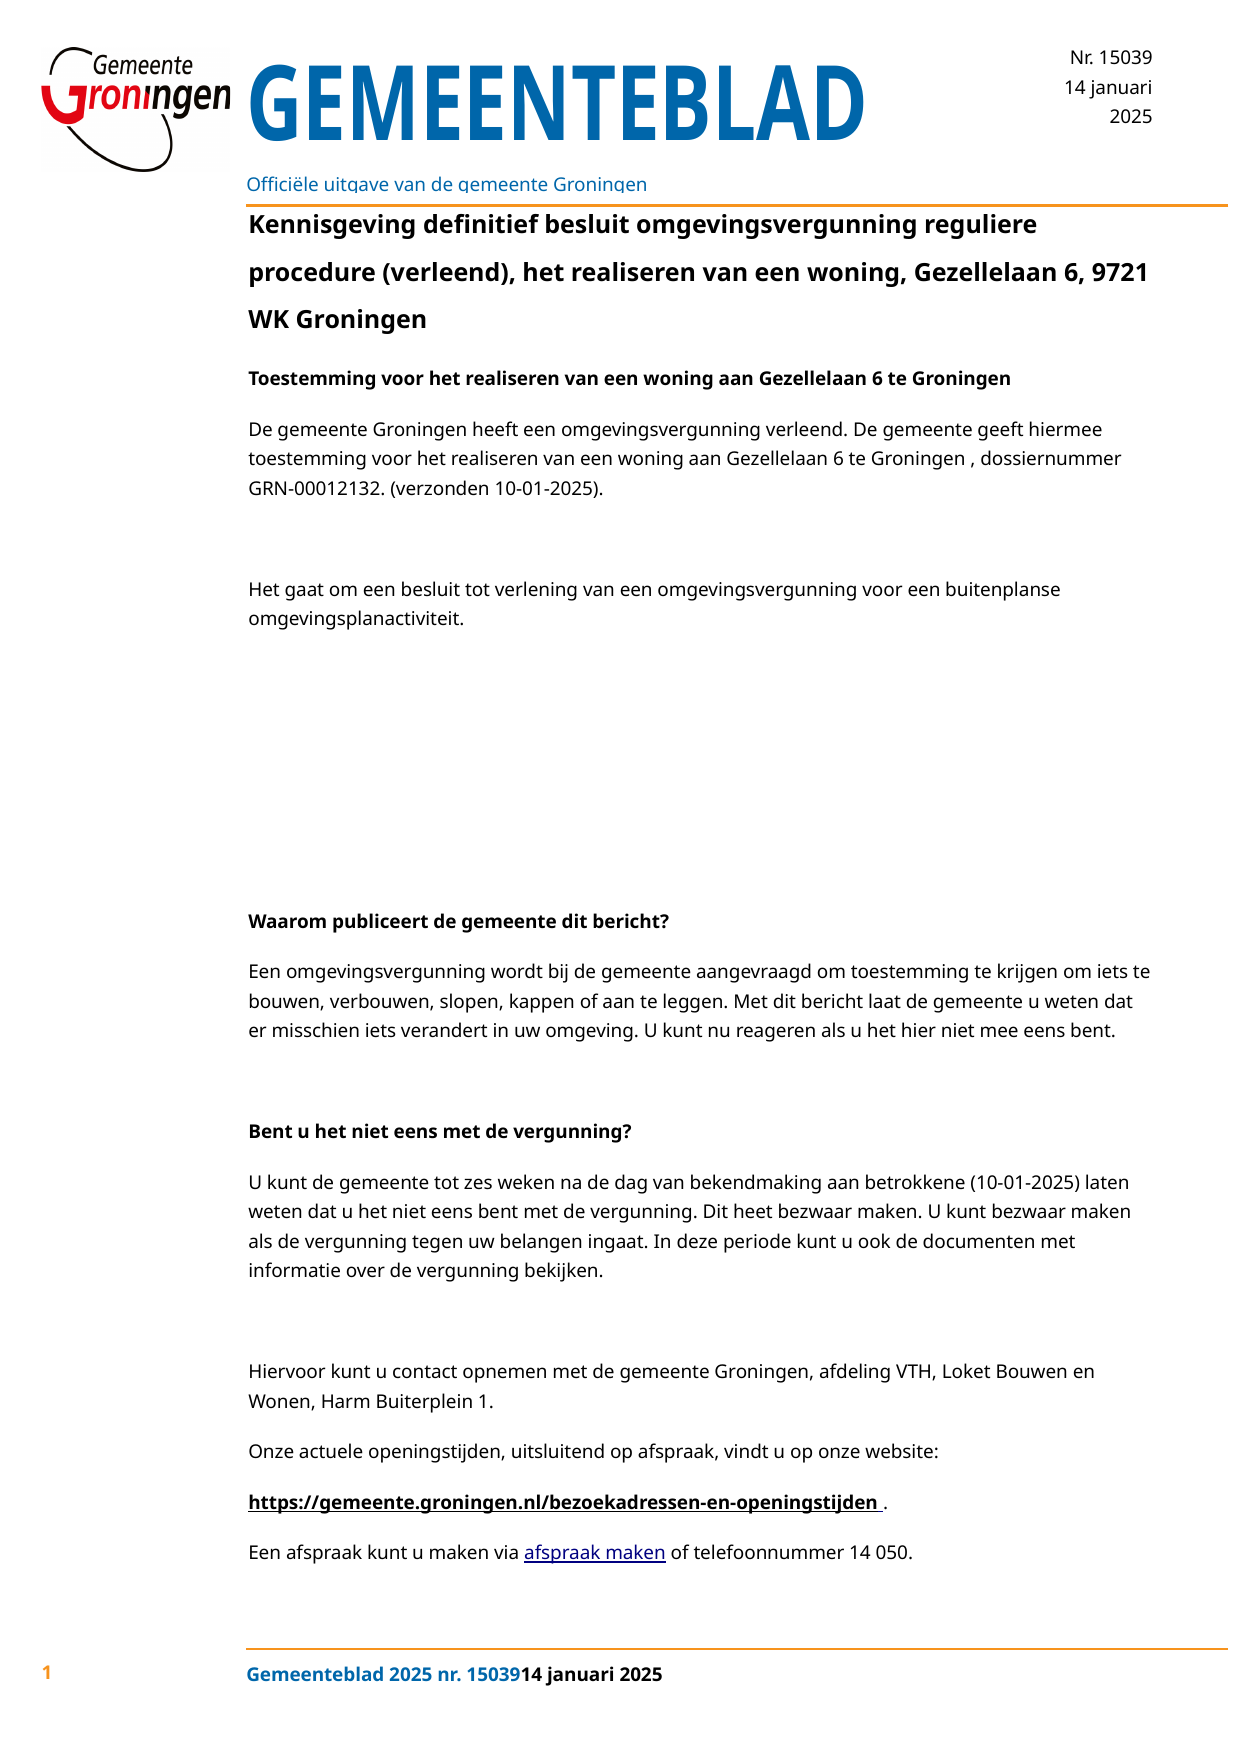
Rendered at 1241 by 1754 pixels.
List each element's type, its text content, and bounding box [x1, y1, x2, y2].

text Een afspraak kunt u maken via afspraak maken of telefoonnummer 14 050. [248, 1539, 1152, 1565]
text Het gaat om een besluit tot verlening van een omgevingsvergunning voor een buitenplanse omgevingsplanactiviteit. [248, 576, 1152, 631]
text Onze actuele openingstijden, uitsluitend op afspraak, vindt u op onze website: [248, 1438, 1152, 1464]
text https://gemeente.groningen.nl/bezoekadressen-en-openingstijden . [248, 1489, 1152, 1514]
text Een omgevingsvergunning wordt bij de gemeente aangevraagd om toestemming te krijgen om iets te bouwen, verbouwen, slopen, kappen of aan te leggen. Met dit bericht laat de gemeente u weten dat er misschien iets verandert in uw omgeving. U kunt nu reageren als u het hier niet mee eens bent. [248, 958, 1152, 1043]
text U kunt de gemeente tot zes weken na de dag van bekendmaking aan betrokkene (10-01-2025) laten weten dat u het niet eens bent met de vergunning. Dit heet bezwaar maken. U kunt bezwaar maken als de vergunning tegen uw belangen ingaat. In deze periode kunt u ook de documenten met informatie over de vergunning bekijken. [248, 1169, 1152, 1283]
text Waarom publiceert de gemeente dit bericht? [248, 908, 1152, 934]
picture [41, 47, 231, 172]
text Bent u het niet eens met de vergunning? [248, 1118, 1152, 1144]
text De gemeente Groningen heeft een omgevingsvergunning verleend. De gemeente geeft hiermee toestemming voor het realiseren van een woning aan Gezellelaan 6 te Groningen , dossiernummer GRN-00012132. (verzonden 10-01-2025). [248, 416, 1152, 501]
text Kennisgeving definitief besluit omgevingsvergunning reguliere procedure (verleend), het realiseren van een woning, Gezellelaan 6, 9721 WK Groningen [248, 207, 1152, 336]
text Toestemming voor het realiseren van een woning aan Gezellelaan 6 te Groningen [248, 366, 1152, 391]
text Hiervoor kunt u contact opnemen met de gemeente Groningen, afdeling VTH, Loket Bouwen en Wonen, Harm Buiterplein 1. [248, 1358, 1152, 1414]
